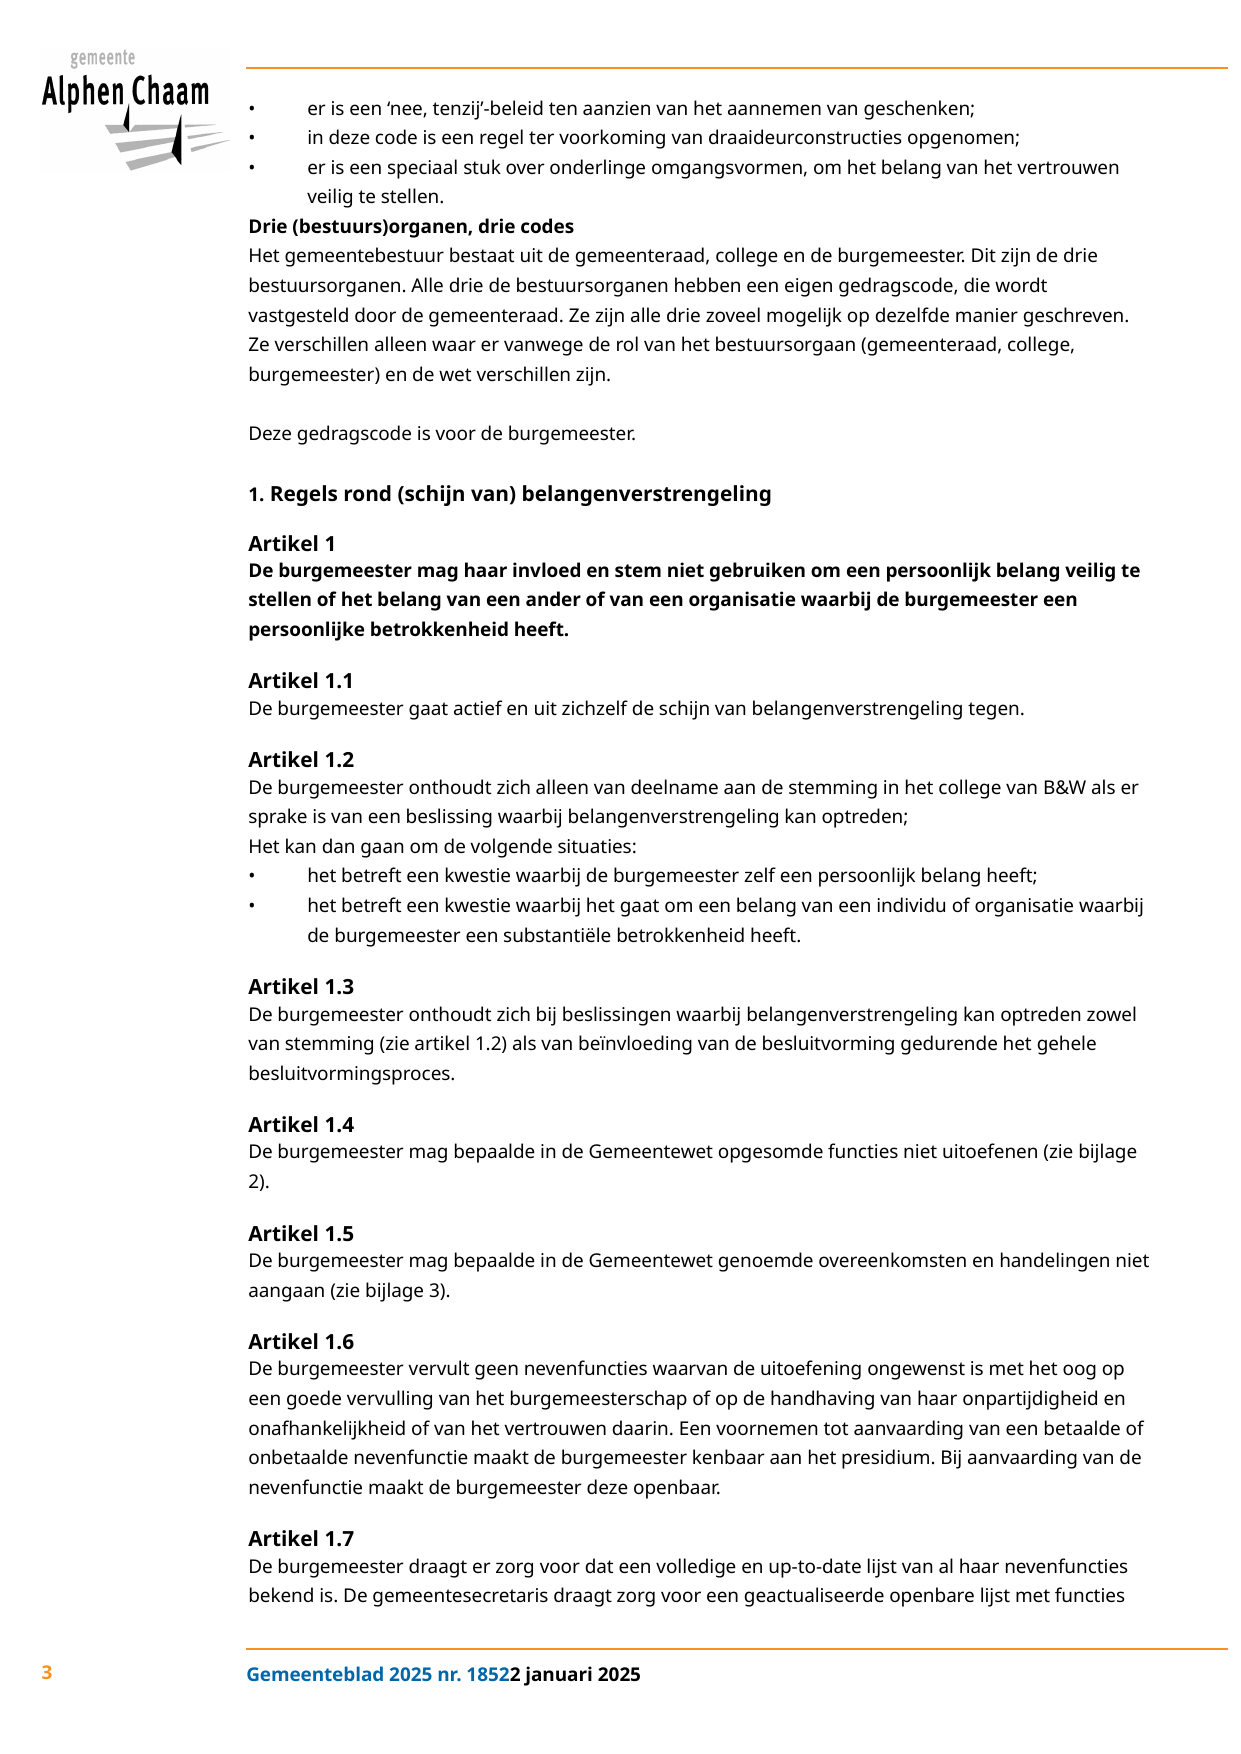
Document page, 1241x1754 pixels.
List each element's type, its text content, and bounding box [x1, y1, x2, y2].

text Het kan dan gaan om de volgende situaties: [248, 833, 1152, 859]
list het betreft een kwestie waarbij de burgemeester zelf een persoonlijk belang heeft; [248, 863, 1152, 888]
text Artikel 1.4 [248, 1110, 1152, 1139]
list in deze code is een regel ter voorkoming van draaideurconstructies opgenomen; [248, 124, 1152, 150]
text De burgemeester draagt er zorg voor dat een volledige en up-to-date lijst van al haar nevenfuncties bekend is. De gemeentesecretaris draagt zorg voor een geactualiseerde openbare lijst met functies [248, 1553, 1152, 1608]
text De burgemeester onthoudt zich alleen van deelname aan de stemming in het college van B&W als er sprake is van een beslissing waarbij belangenverstrengeling kan optreden; [248, 774, 1152, 829]
text Drie (bestuurs)organen, drie codes [248, 213, 1152, 239]
text De burgemeester mag bepaalde in de Gemeentewet genoemde overeenkomsten en handelingen niet aangaan (zie bijlage 3). [248, 1247, 1152, 1302]
text Artikel 1.1 [248, 667, 1152, 695]
text Het gemeentebestuur bestaat uit de gemeenteraad, college en de burgemeester. Dit zijn de drie bestuursorganen. Alle drie de bestuursorganen hebben een eigen gedragscode, die wordt vastgesteld door de gemeenteraad. Ze zijn alle drie zoveel mogelijk op dezelfde manier geschreven. Ze verschillen alleen waar er vanwege de rol van het bestuursorgaan (gemeenteraad, college, burgemeester) en de wet verschillen zijn. [248, 243, 1152, 387]
text De burgemeester vervult geen nevenfuncties waarvan de uitoefening ongewenst is met het oog op een goede vervulling van het burgemeesterschap of op de handhaving van haar onpartijdigheid en onafhankelijkheid of van het vertrouwen daarin. Een voornemen tot aanvaarding van een betaalde of onbetaalde nevenfunctie maakt de burgemeester kenbaar aan het presidium. Bij aanvaarding van de nevenfunctie maakt de burgemeester deze openbaar. [248, 1356, 1152, 1500]
text 1. Regels rond (schijn van) belangenverstrengeling [248, 479, 1152, 508]
text De burgemeester mag haar invloed en stem niet gebruiken om een persoonlijk belang veilig te stellen of het belang van een ander of van een organisatie waarbij de burgemeester een persoonlijke betrokkenheid heeft. [248, 557, 1152, 642]
text De burgemeester mag bepaalde in de Gemeentewet opgesomde functies niet uitoefenen (zie bijlage 2). [248, 1139, 1152, 1194]
text Artikel 1.5 [248, 1219, 1152, 1247]
text Artikel 1 [248, 529, 1152, 557]
text Deze gedragscode is voor de burgemeester. [248, 420, 1152, 446]
list er is een speciaal stuk over onderlinge omgangsvormen, om het belang van het vertrouwen veilig te stellen. [248, 154, 1152, 209]
list er is een ‘nee, tenzij’-beleid ten aanzien van het aannemen van geschenken; [248, 95, 1152, 121]
text Artikel 1.7 [248, 1524, 1152, 1553]
text Artikel 1.6 [248, 1327, 1152, 1356]
text De burgemeester onthoudt zich bij beslissingen waarbij belangenverstrengeling kan optreden zowel van stemming (zie artikel 1.2) als van beïnvloeding van de besluitvorming gedurende het gehele besluitvormingsproces. [248, 1001, 1152, 1086]
text Artikel 1.3 [248, 972, 1152, 1001]
picture [41, 47, 231, 172]
text De burgemeester gaat actief en uit zichzelf de schijn van belangenverstrengeling tegen. [248, 695, 1152, 721]
text Artikel 1.2 [248, 746, 1152, 774]
list het betreft een kwestie waarbij het gaat om een belang van een individu of organisatie waarbij de burgemeester een substantiële betrokkenheid heeft. [248, 892, 1152, 948]
